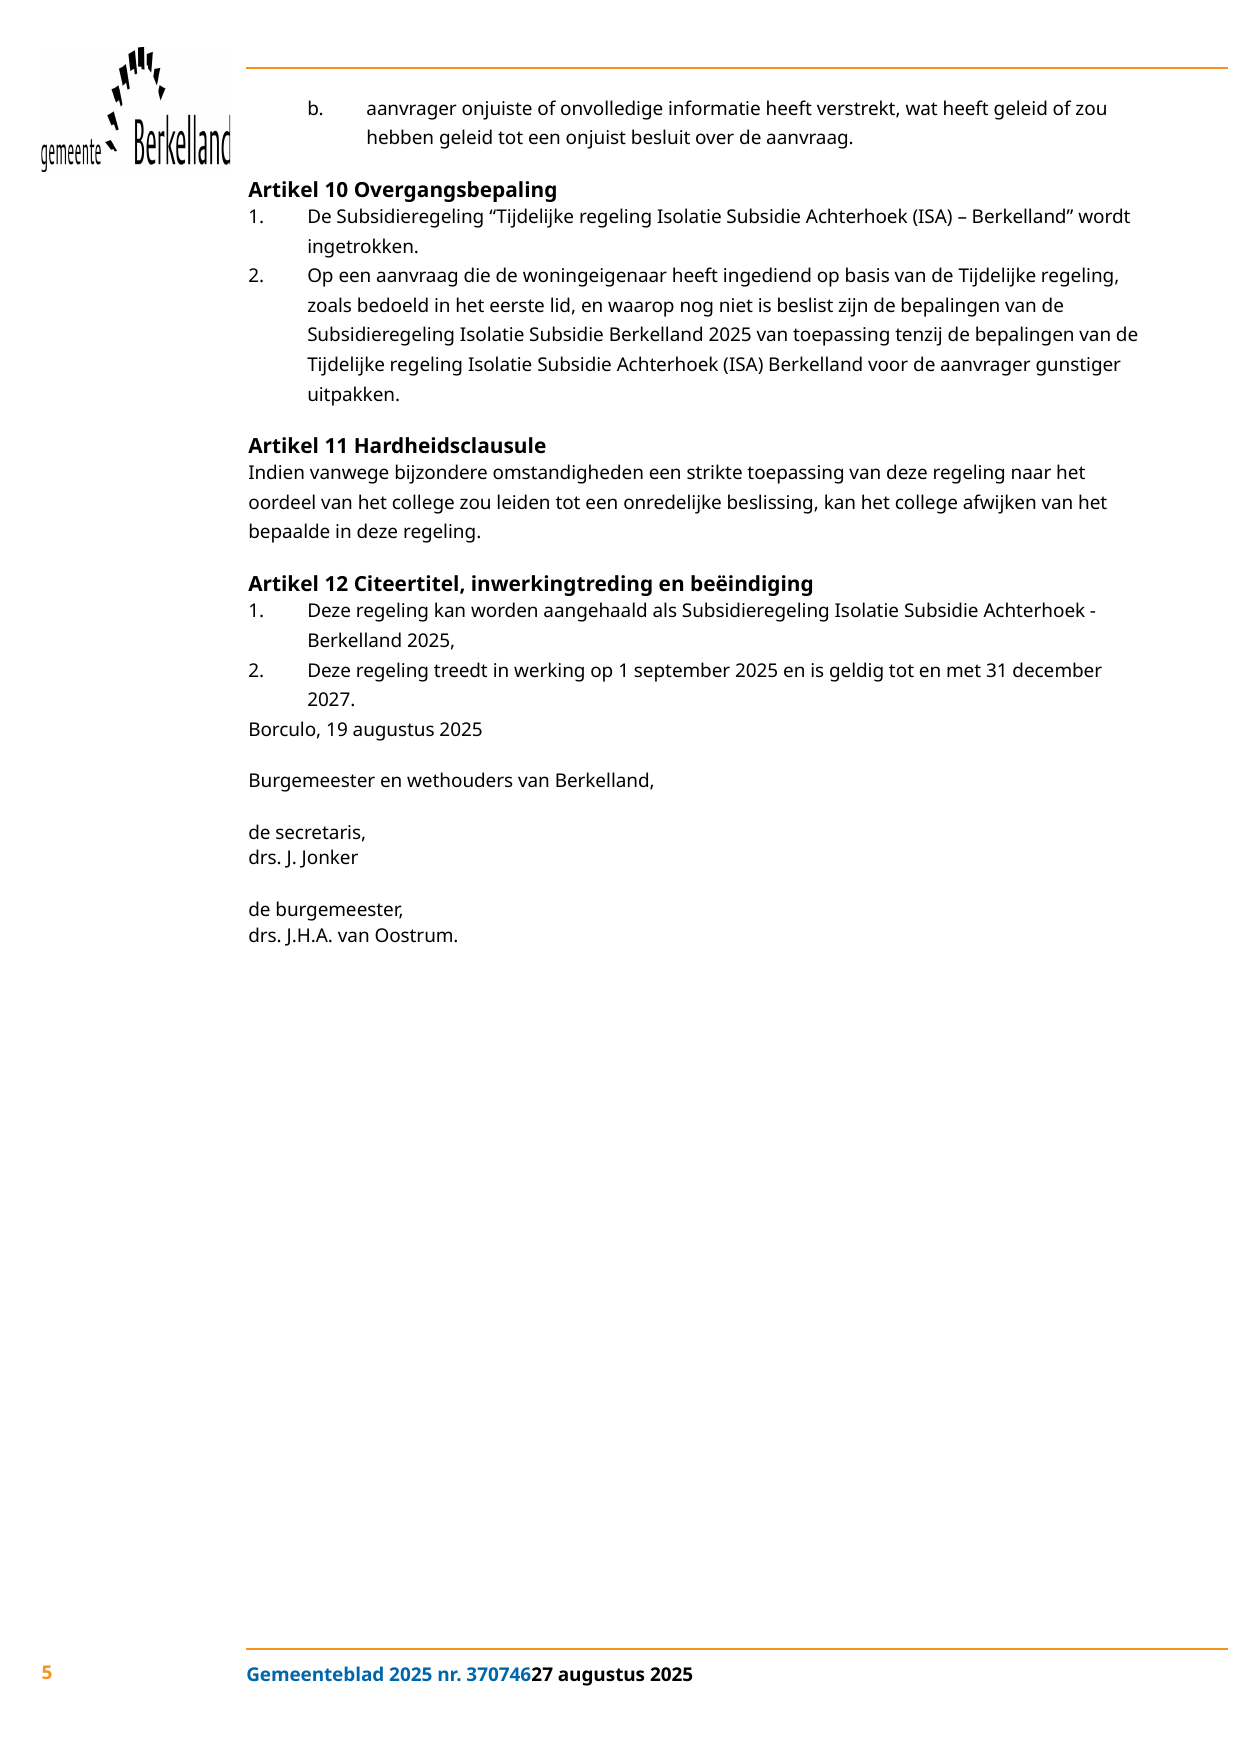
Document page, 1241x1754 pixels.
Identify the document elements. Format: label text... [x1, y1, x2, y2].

text de burgemeester, [248, 896, 1152, 922]
text de secretaris, [248, 819, 1152, 844]
list aanvrager onjuiste of onvolledige informatie heeft verstrekt, wat heeft geleid of zou hebben geleid tot een onjuist besluit over de aanvraag. [307, 95, 1152, 150]
text Indien vanwege bijzondere omstandigheden een strikte toepassing van deze regeling naar het oordeel van het college zou leiden tot een onredelijke beslissing, kan het college afwijken van het bepaalde in deze regeling. [248, 459, 1152, 544]
picture [41, 47, 231, 172]
text Artikel 12 Citeertitel, inwerkingtreding en beëindiging [248, 569, 1152, 598]
list Deze regeling kan worden aangehaald als Subsidieregeling Isolatie Subsidie Achterhoek - Berkelland 2025, [248, 598, 1152, 653]
text Burgemeester en wethouders van Berkelland, [248, 767, 1152, 793]
list Deze regeling treedt in werking op 1 september 2025 en is geldig tot en met 31 december 2027. [248, 657, 1152, 712]
text Borculo, 19 augustus 2025 [248, 716, 1152, 742]
list De Subsidieregeling “Tijdelijke regeling Isolatie Subsidie Achterhoek (ISA) – Berkelland” wordt ingetrokken. [248, 203, 1152, 258]
text Artikel 10 Overgangsbepaling [248, 175, 1152, 203]
list Op een aanvraag die de woningeigenaar heeft ingediend op basis van de Tijdelijke regeling, zoals bedoeld in het eerste lid, en waarop nog niet is beslist zijn de bepalingen van de Subsidieregeling Isolatie Subsidie Berkelland 2025 van toepassing tenzij de bepalingen van de Tijdelijke regeling Isolatie Subsidie Achterhoek (ISA) Berkelland voor de aanvrager gunstiger uitpakken. [248, 262, 1152, 406]
text drs. J.H.A. van Oostrum. [248, 922, 1152, 947]
text drs. J. Jonker [248, 844, 1152, 870]
text Artikel 11 Hardheidsclausule [248, 431, 1152, 459]
